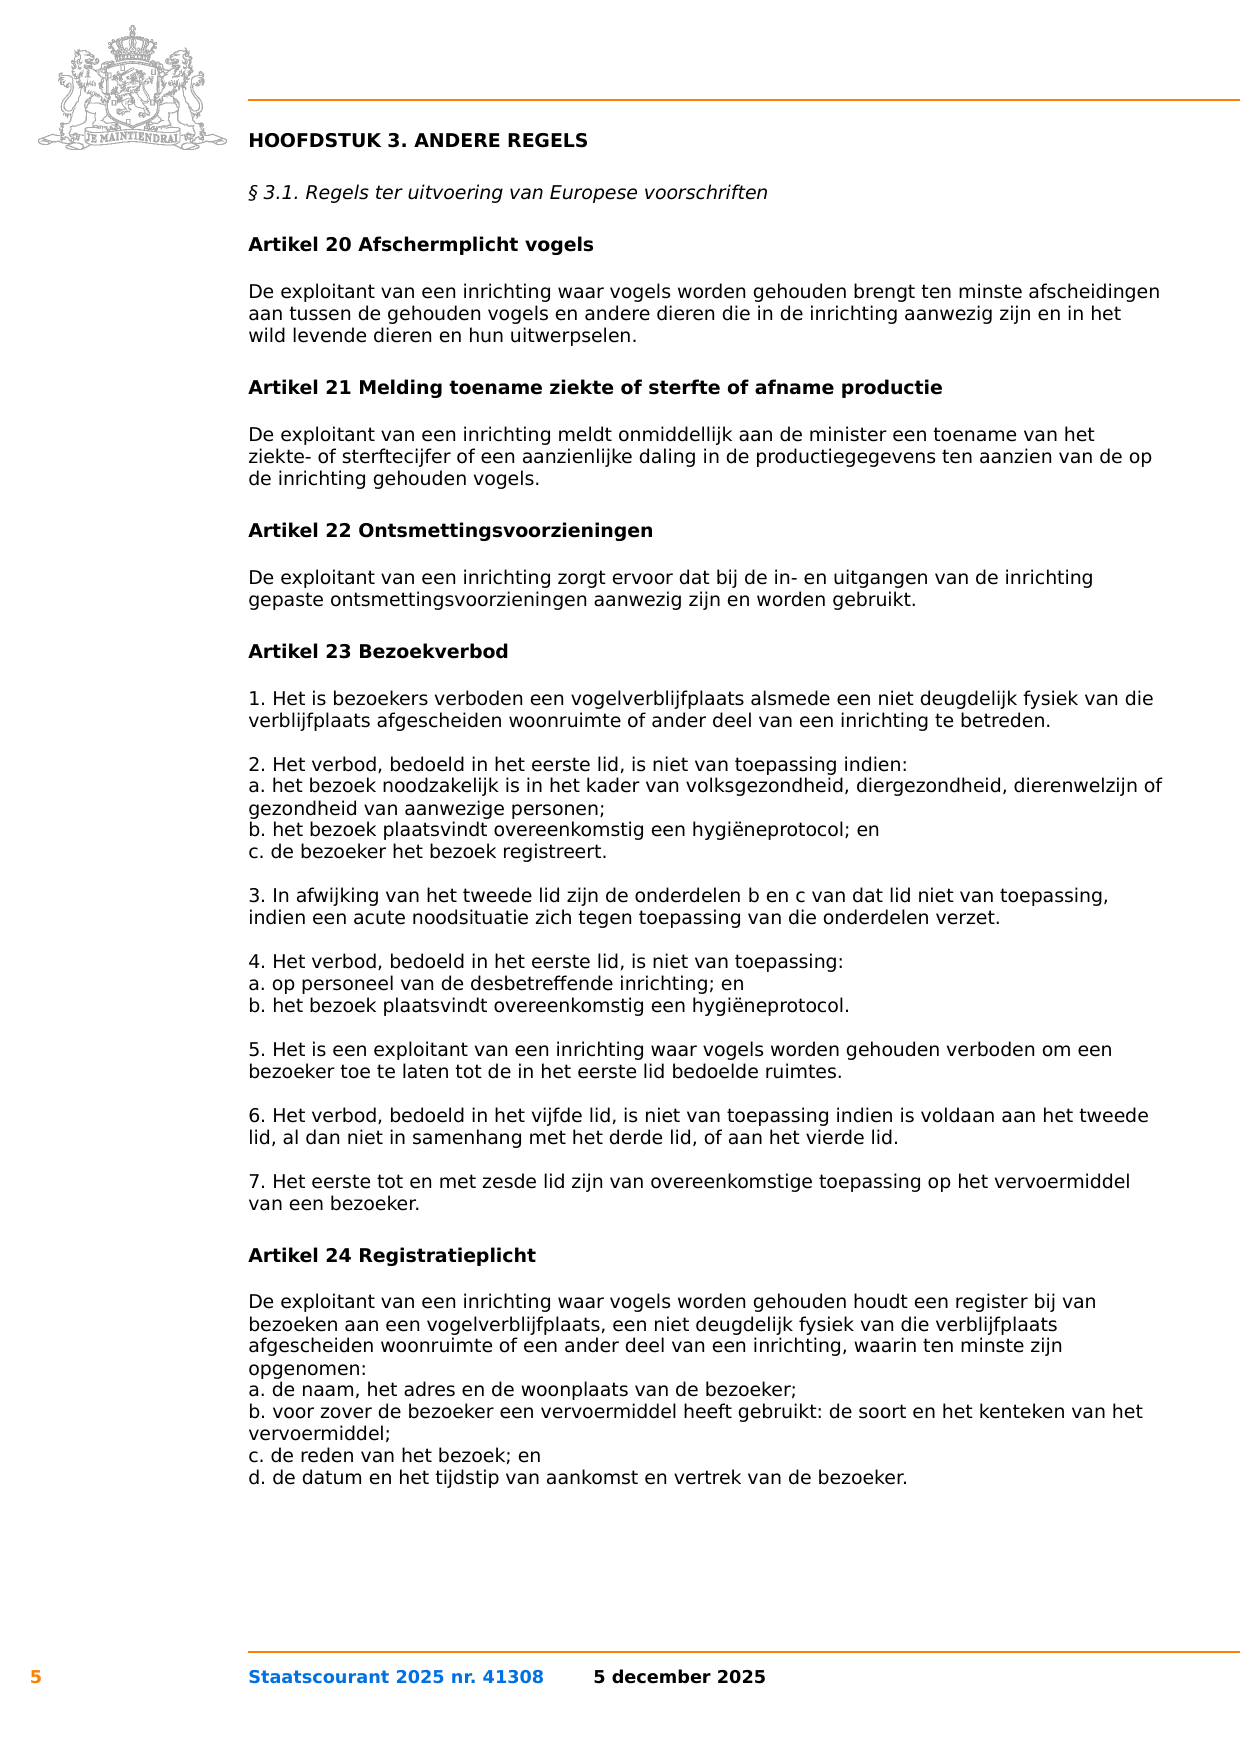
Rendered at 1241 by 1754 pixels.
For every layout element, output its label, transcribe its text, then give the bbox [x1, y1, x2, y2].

text 3. In afwijking van het tweede lid zijn de onderdelen b en c van dat lid niet van toepassing, indien een acute noodsituatie zich tegen toepassing van die onderdelen verzet. [248, 885, 1163, 929]
subtitle Artikel 24 Registratieplicht [248, 1244, 1163, 1266]
text De exploitant van een inrichting waar vogels worden gehouden houdt een register bij van bezoeken aan een vogelverblijfplaats, een niet deugdelijk fysiek van die verblijfplaats afgescheiden woonruimte of een ander deel van een inrichting, waarin ten minste zijn opgenomen: [248, 1291, 1163, 1379]
text b. het bezoek plaatsvindt overeenkomstig een hygiëneprotocol. [248, 995, 1163, 1017]
text De exploitant van een inrichting waar vogels worden gehouden brengt ten minste afscheidingen aan tussen de gehouden vogels en andere dieren die in de inrichting aanwezig zijn en in het wild levende dieren en hun uitwerpselen. [248, 281, 1163, 347]
text 7. Het eerste tot en met zesde lid zijn van overeenkomstige toepassing op het vervoermiddel van een bezoeker. [248, 1171, 1163, 1214]
text b. voor zover de bezoeker een vervoermiddel heeft gebruikt: de soort en het kenteken van het vervoermiddel; [248, 1401, 1163, 1445]
subtitle Artikel 23 Bezoekverbod [248, 641, 1163, 663]
text 5. Het is een exploitant van een inrichting waar vogels worden gehouden verboden om een bezoeker toe te laten tot de in het eerste lid bedoelde ruimtes. [248, 1039, 1163, 1083]
picture [38, 25, 227, 150]
text d. de datum en het tijdstip van aankomst en vertrek van de bezoeker. [248, 1467, 1163, 1489]
text a. het bezoek noodzakelijk is in het kader van volksgezondheid, diergezondheid, dierenwelzijn of gezondheid van aanwezige personen; [248, 775, 1163, 819]
subtitle HOOFDSTUK 3. ANDERE REGELS [248, 130, 1163, 152]
text c. de bezoeker het bezoek registreert. [248, 841, 1163, 863]
text De exploitant van een inrichting zorgt ervoor dat bij de in- en uitgangen van de inrichting gepaste ontsmettingsvoorzieningen aanwezig zijn en worden gebruikt. [248, 567, 1163, 611]
text 2. Het verbod, bedoeld in het eerste lid, is niet van toepassing indien: [248, 753, 1163, 775]
text a. op personeel van de desbetreffende inrichting; en [248, 973, 1163, 995]
text 4. Het verbod, bedoeld in het eerste lid, is niet van toepassing: [248, 951, 1163, 973]
subtitle Artikel 22 Ontsmettingsvoorzieningen [248, 520, 1163, 542]
subtitle § 3.1. Regels ter uitvoering van Europese voorschriften [248, 182, 1163, 204]
subtitle Artikel 20 Afschermplicht vogels [248, 234, 1163, 256]
text De exploitant van een inrichting meldt onmiddellijk aan de minister een toename van het ziekte- of sterftecijfer of een aanzienlijke daling in de productiegegevens ten aanzien van de op de inrichting gehouden vogels. [248, 424, 1163, 490]
text c. de reden van het bezoek; en [248, 1445, 1163, 1467]
text 6. Het verbod, bedoeld in het vijfde lid, is niet van toepassing indien is voldaan aan het tweede lid, al dan niet in samenhang met het derde lid, of aan het vierde lid. [248, 1105, 1163, 1149]
subtitle Artikel 21 Melding toename ziekte of sterfte of afname productie [248, 377, 1163, 399]
text a. de naam, het adres en de woonplaats van de bezoeker; [248, 1379, 1163, 1401]
text b. het bezoek plaatsvindt overeenkomstig een hygiëneprotocol; en [248, 819, 1163, 841]
text 1. Het is bezoekers verboden een vogelverblijfplaats alsmede een niet deugdelijk fysiek van die verblijfplaats afgescheiden woonruimte of ander deel van een inrichting te betreden. [248, 688, 1163, 732]
